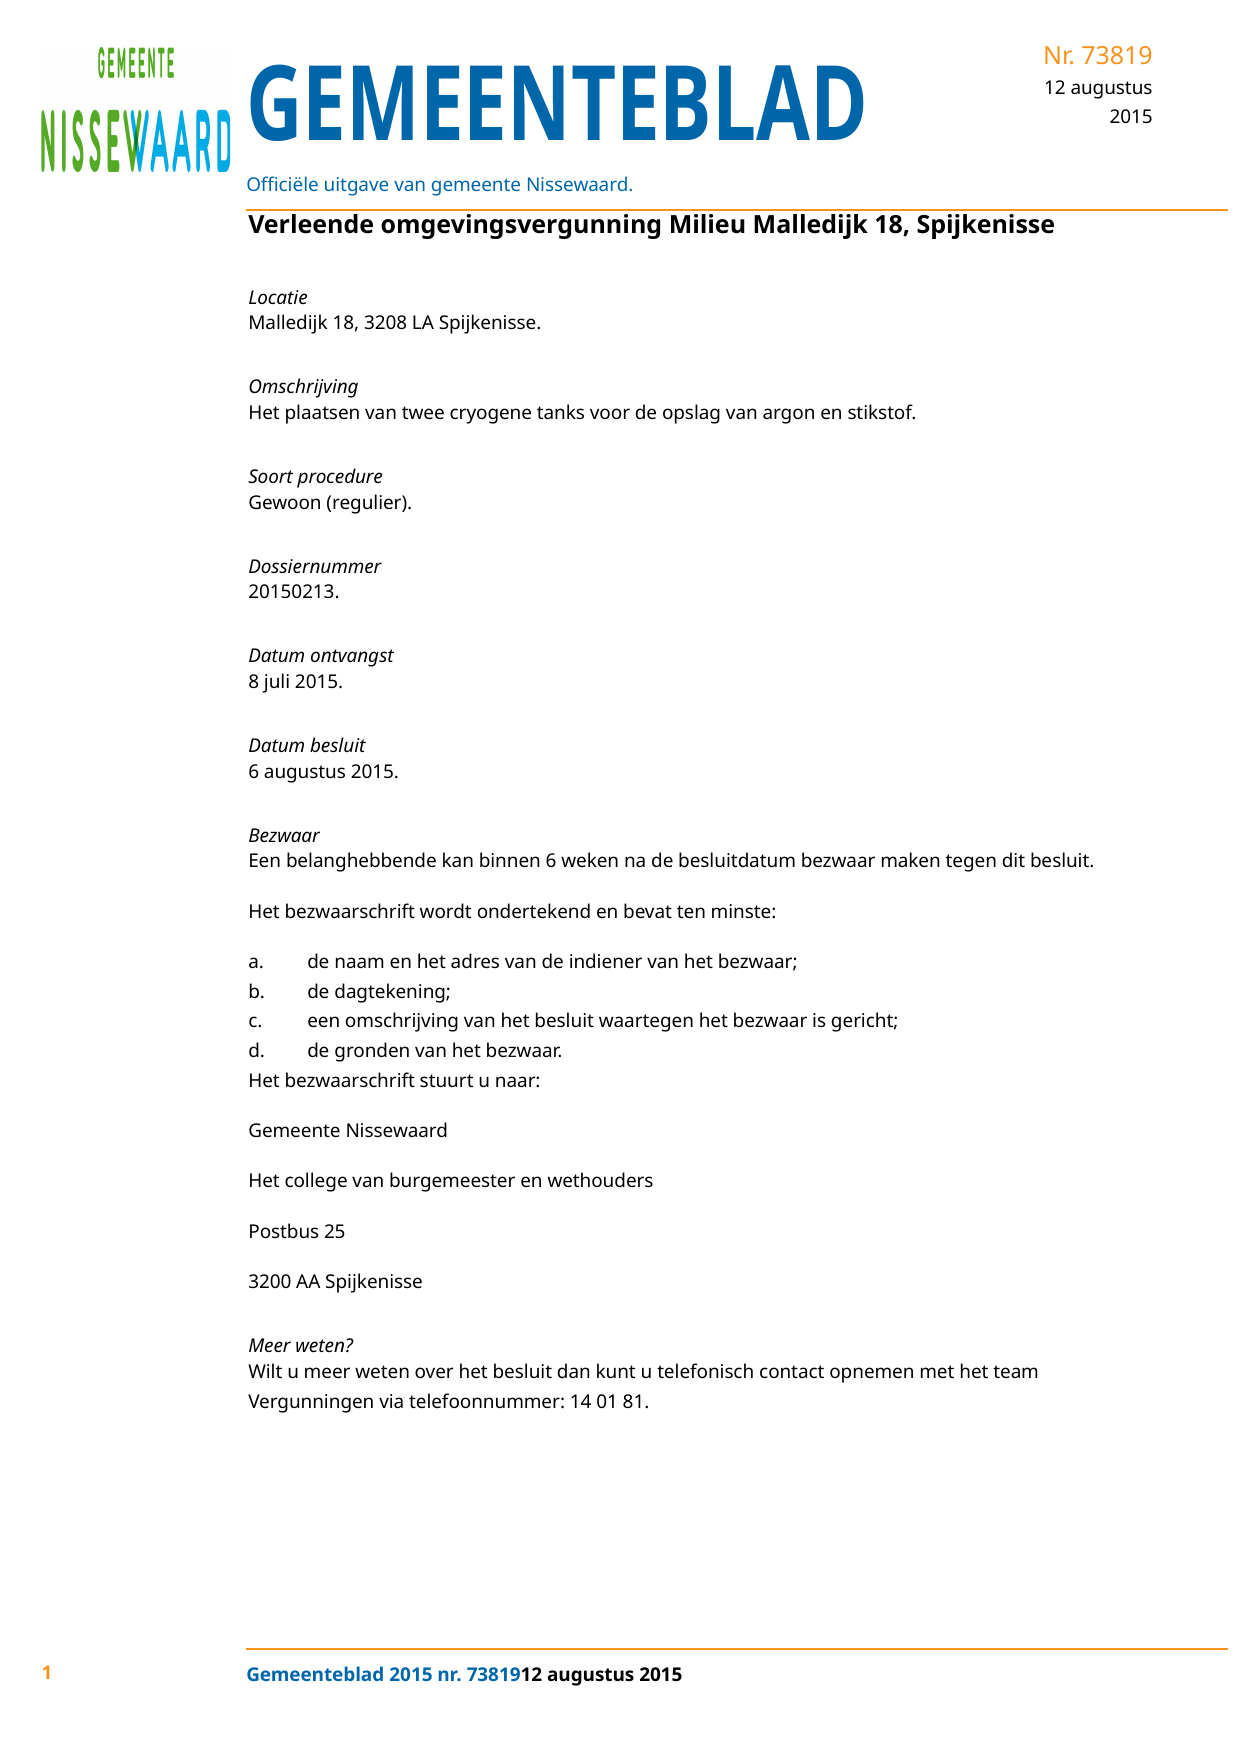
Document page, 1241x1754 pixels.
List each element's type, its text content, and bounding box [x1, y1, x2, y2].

text 20150213. [248, 579, 1152, 604]
picture [154, 157, 165, 172]
picture [200, 151, 206, 172]
text Dossiernummer [248, 553, 1152, 579]
text 3200 AA Spijkenisse [248, 1268, 1152, 1294]
text Verleende omgevingsvergunning Milieu Malledijk 18, Spijkenisse [248, 211, 1152, 241]
text Postbus 25 [248, 1218, 1152, 1244]
list een omschrijving van het besluit waartegen het bezwaar is gericht; [248, 1008, 1152, 1033]
list de naam en het adres van de indiener van het bezwaar; [248, 948, 1152, 974]
text Een belanghebbende kan binnen 6 weken na de besluitdatum bezwaar maken tegen dit besluit. [248, 848, 1152, 873]
list de dagtekening; [248, 978, 1152, 1004]
text Het bezwaarschrift stuurt u naar: [248, 1067, 1152, 1093]
text 6 augustus 2015. [248, 758, 1152, 784]
text Malledijk 18, 3208 LA Spijkenisse. [248, 309, 1152, 335]
text Datum besluit [248, 732, 1152, 758]
picture [222, 122, 227, 160]
text Gewoon (regulier). [248, 489, 1152, 515]
text Wilt u meer weten over het besluit dan kunt u telefonisch contact opnemen met het team Vergunningen via telefoonnummer: 14 01 81. [248, 1358, 1152, 1413]
picture [176, 157, 187, 172]
picture [201, 122, 206, 138]
text Datum ontvangst [248, 643, 1152, 668]
text Het college van burgemeester en wethouders [248, 1168, 1152, 1193]
text Bezwaar [248, 822, 1152, 848]
text Het bezwaarschrift wordt ondertekend en bevat ten minste: [248, 898, 1152, 924]
text Gemeente Nissewaard [248, 1117, 1152, 1143]
text Het plaatsen van twee cryogene tanks voor de opslag van argon en stikstof. [248, 399, 1152, 425]
picture [41, 47, 231, 172]
list de gronden van het bezwaar. [248, 1037, 1152, 1063]
text Omschrijving [248, 373, 1152, 399]
text Locatie [248, 284, 1152, 309]
text Soort procedure [248, 463, 1152, 489]
text Meer weten? [248, 1332, 1152, 1358]
text 8 juli 2015. [248, 668, 1152, 694]
